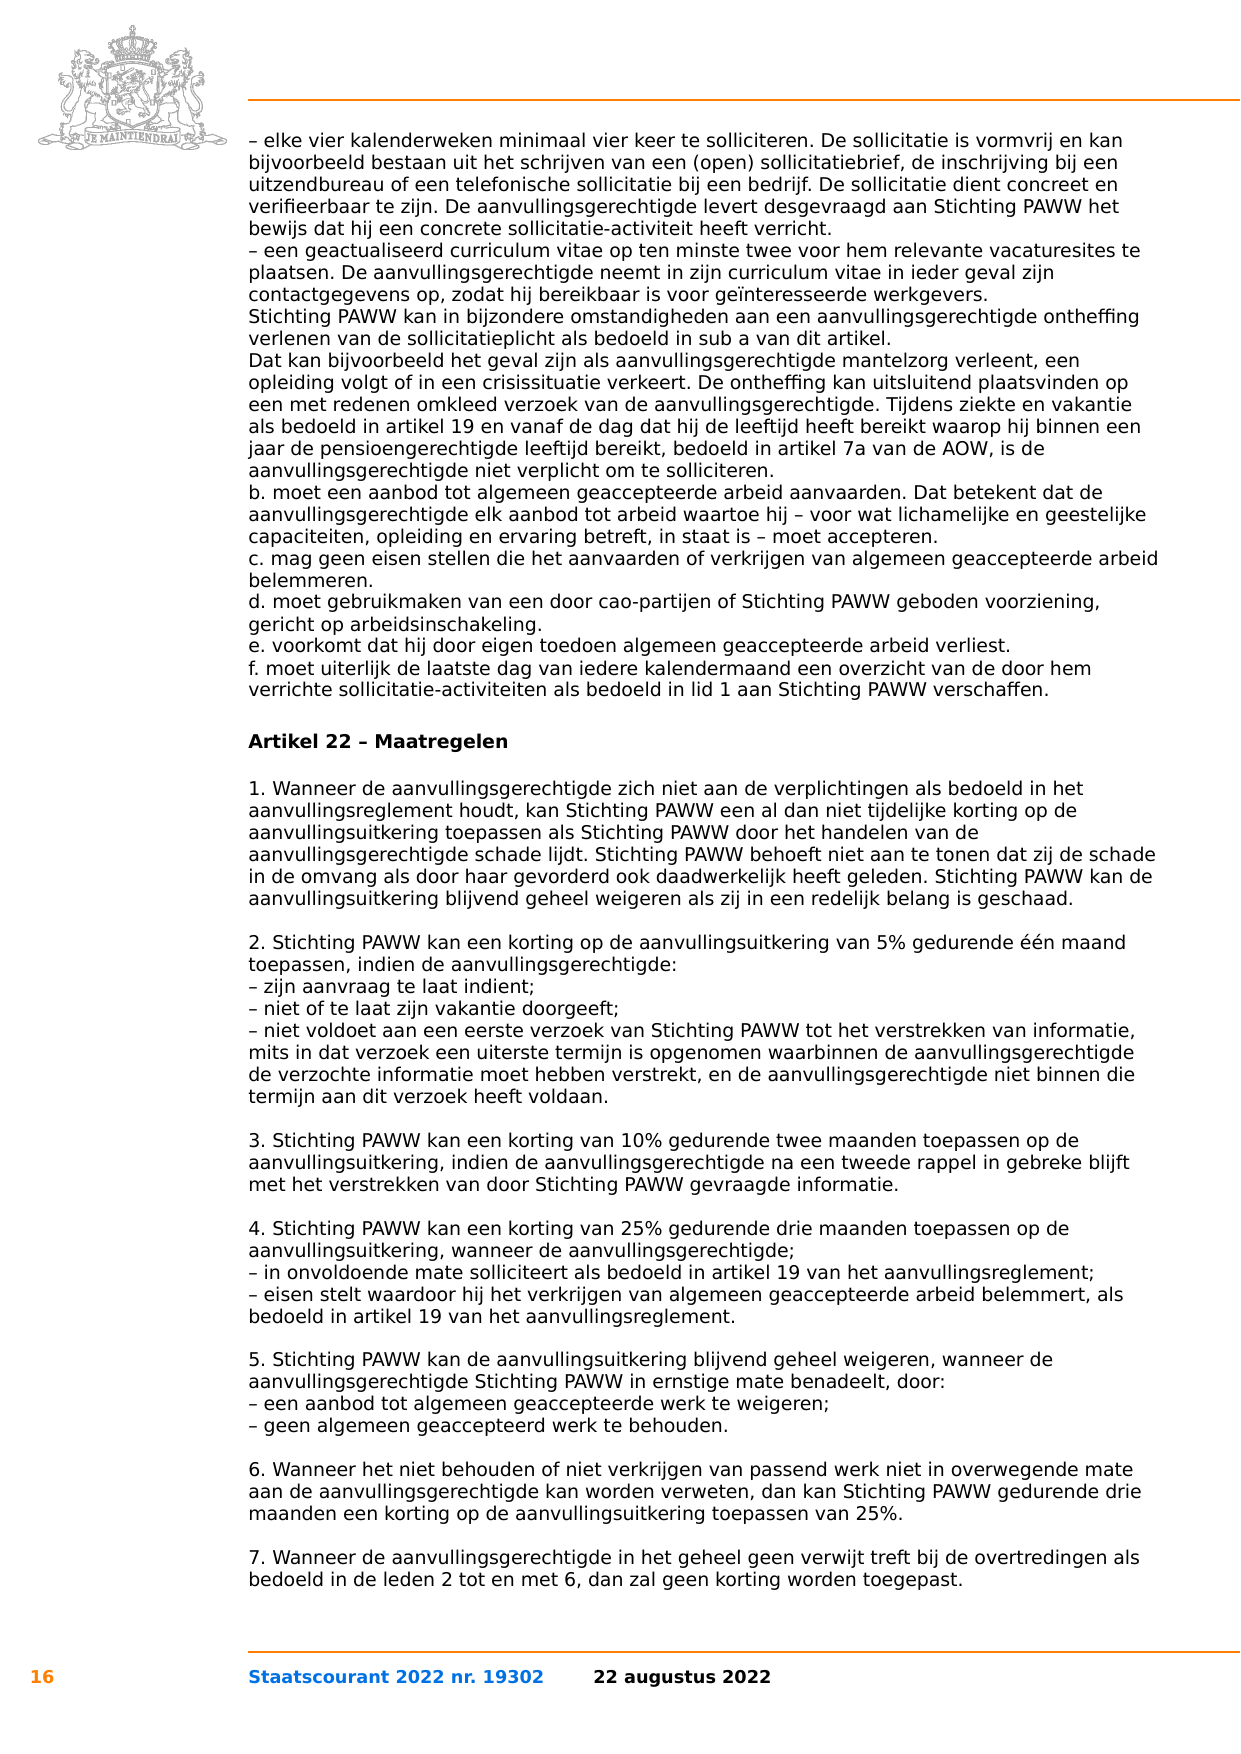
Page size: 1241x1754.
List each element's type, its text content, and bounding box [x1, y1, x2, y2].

text – eisen stelt waardoor hij het verkrijgen van algemeen geaccepteerde arbeid belemmert, als bedoeld in artikel 19 van het aanvullingsreglement. [248, 1283, 1163, 1327]
text – zijn aanvraag te laat indient; [248, 976, 1163, 998]
text f. moet uiterlijk de laatste dag van iedere kalendermaand een overzicht van de door hem verrichte sollicitatie-activiteiten als bedoeld in lid 1 aan Stichting PAWW verschaffen. [248, 657, 1163, 701]
text 2. Stichting PAWW kan een korting op de aanvullingsuitkering van 5% gedurende één maand toepassen, indien de aanvullingsgerechtigde: [248, 932, 1163, 976]
text e. voorkomt dat hij door eigen toedoen algemeen geaccepteerde arbeid verliest. [248, 635, 1163, 657]
text – niet of te laat zijn vakantie doorgeeft; [248, 998, 1163, 1020]
text 1. Wanneer de aanvullingsgerechtigde zich niet aan de verplichtingen als bedoeld in het aanvullingsreglement houdt, kan Stichting PAWW een al dan niet tijdelijke korting op de aanvullingsuitkering toepassen als Stichting PAWW door het handelen van de aanvullingsgerechtigde schade lijdt. Stichting PAWW behoeft niet aan te tonen dat zij de schade in de omvang als door haar gevorderd ook daadwerkelijk heeft geleden. Stichting PAWW kan de aanvullingsuitkering blijvend geheel weigeren als zij in een redelijk belang is geschaad. [248, 778, 1163, 910]
text b. moet een aanbod tot algemeen geaccepteerde arbeid aanvaarden. Dat betekent dat de aanvullingsgerechtigde elk aanbod tot arbeid waartoe hij – voor wat lichamelijke en geestelijke capaciteiten, opleiding en ervaring betreft, in staat is – moet accepteren. [248, 482, 1163, 547]
text – geen algemeen geaccepteerd werk te behouden. [248, 1415, 1163, 1437]
text 3. Stichting PAWW kan een korting van 10% gedurende twee maanden toepassen op de aanvullingsuitkering, indien de aanvullingsgerechtigde na een tweede rappel in gebreke blijft met het verstrekken van door Stichting PAWW gevraagde informatie. [248, 1130, 1163, 1196]
text – in onvoldoende mate solliciteert als bedoeld in artikel 19 van het aanvullingsreglement; [248, 1262, 1163, 1283]
text 7. Wanneer de aanvullingsgerechtigde in het geheel geen verwijt treft bij de overtredingen als bedoeld in de leden 2 tot en met 6, dan zal geen korting worden toegepast. [248, 1547, 1163, 1591]
subtitle Artikel 22 – Maatregelen [248, 731, 1163, 753]
text – een geactualiseerd curriculum vitae op ten minste twee voor hem relevante vacaturesites te plaatsen. De aanvullingsgerechtigde neemt in zijn curriculum vitae in ieder geval zijn contactgegevens op, zodat hij bereikbaar is voor geïnteresseerde werkgevers. [248, 240, 1163, 306]
picture [38, 25, 227, 150]
text 6. Wanneer het niet behouden of niet verkrijgen van passend werk niet in overwegende mate aan de aanvullingsgerechtigde kan worden verweten, dan kan Stichting PAWW gedurende drie maanden een korting op de aanvullingsuitkering toepassen van 25%. [248, 1459, 1163, 1525]
text – elke vier kalenderweken minimaal vier keer te solliciteren. De sollicitatie is vormvrij en kan bijvoorbeeld bestaan uit het schrijven van een (open) sollicitatiebrief, de inschrijving bij een uitzendbureau of een telefonische sollicitatie bij een bedrijf. De sollicitatie dient concreet en verifieerbaar te zijn. De aanvullingsgerechtigde levert desgevraagd aan Stichting PAWW het bewijs dat hij een concrete sollicitatie-activiteit heeft verricht. [248, 130, 1163, 240]
text – niet voldoet aan een eerste verzoek van Stichting PAWW tot het verstrekken van informatie, mits in dat verzoek een uiterste termijn is opgenomen waarbinnen de aanvullingsgerechtigde de verzochte informatie moet hebben verstrekt, en de aanvullingsgerechtigde niet binnen die termijn aan dit verzoek heeft voldaan. [248, 1020, 1163, 1108]
text Stichting PAWW kan in bijzondere omstandigheden aan een aanvullingsgerechtigde ontheffing verlenen van de sollicitatieplicht als bedoeld in sub a van dit artikel. [248, 306, 1163, 350]
text 5. Stichting PAWW kan de aanvullingsuitkering blijvend geheel weigeren, wanneer de aanvullingsgerechtigde Stichting PAWW in ernstige mate benadeelt, door: [248, 1349, 1163, 1393]
text – een aanbod tot algemeen geaccepteerde werk te weigeren; [248, 1393, 1163, 1415]
text d. moet gebruikmaken van een door cao-partijen of Stichting PAWW geboden voorziening, gericht op arbeidsinschakeling. [248, 591, 1163, 635]
text Dat kan bijvoorbeeld het geval zijn als aanvullingsgerechtigde mantelzorg verleent, een opleiding volgt of in een crisissituatie verkeert. De ontheffing kan uitsluitend plaatsvinden op een met redenen omkleed verzoek van de aanvullingsgerechtigde. Tijdens ziekte en vakantie als bedoeld in artikel 19 en vanaf de dag dat hij de leeftijd heeft bereikt waarop hij binnen een jaar de pensioengerechtigde leeftijd bereikt, bedoeld in artikel 7a van de AOW, is de aanvullingsgerechtigde niet verplicht om te solliciteren. [248, 350, 1163, 482]
text 4. Stichting PAWW kan een korting van 25% gedurende drie maanden toepassen op de aanvullingsuitkering, wanneer de aanvullingsgerechtigde; [248, 1218, 1163, 1262]
text c. mag geen eisen stellen die het aanvaarden of verkrijgen van algemeen geaccepteerde arbeid belemmeren. [248, 547, 1163, 591]
